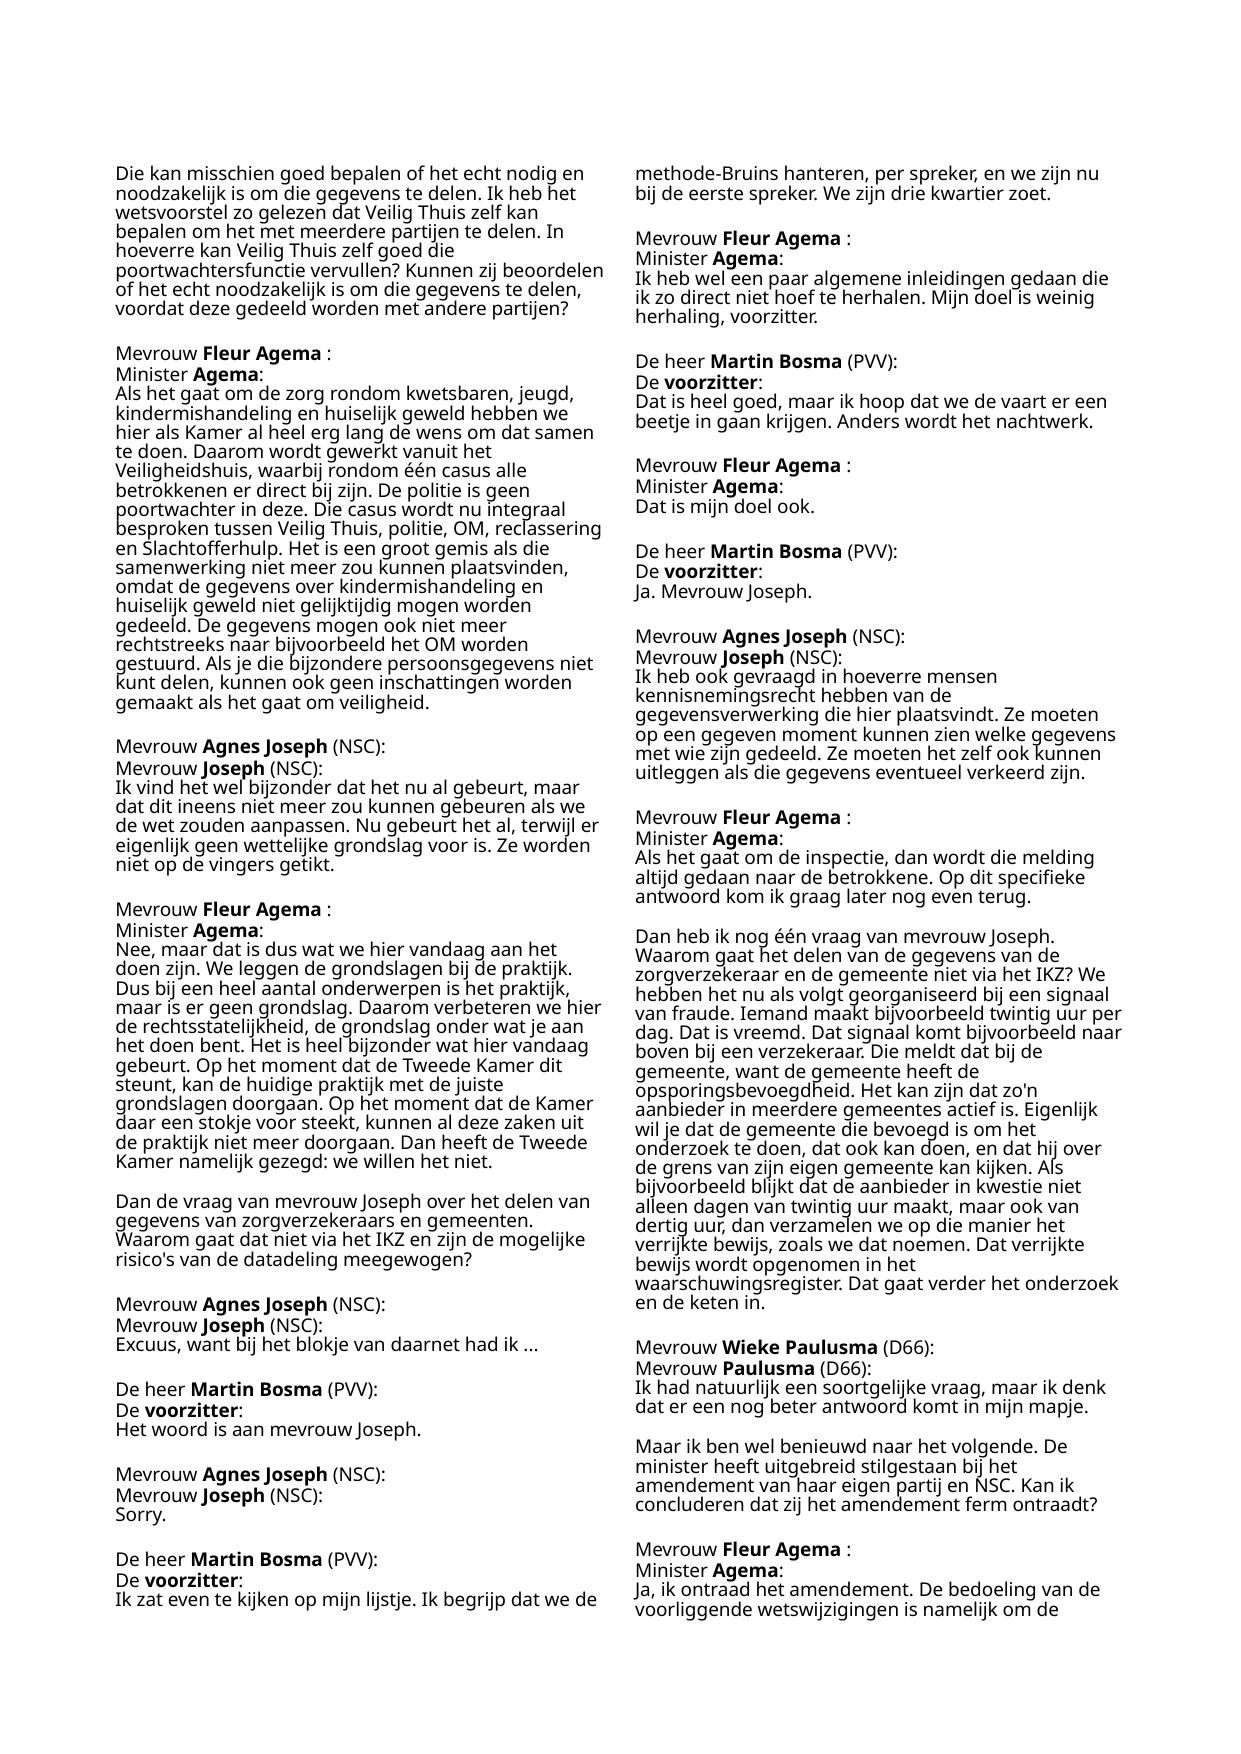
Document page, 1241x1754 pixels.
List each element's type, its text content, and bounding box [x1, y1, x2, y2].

text Dat is mijn doel ook. [635, 498, 1125, 517]
text Ik vind het wel bijzonder dat het nu al gebeurt, maar dat dit ineens niet meer zou kunnen gebeuren als we de wet zouden aanpassen. Nu gebeurt het al, terwijl er eigenlijk geen wettelijke grondslag voor is. Ze worden niet op de vingers getikt. [115, 779, 605, 875]
text Ja. Mevrouw Joseph. [635, 583, 1125, 602]
text Mevrouw Joseph (NSC): [635, 649, 1125, 668]
text Ja, ik ontraad het amendement. De bedoeling van de voorliggende wetswijzigingen is namelijk om de [635, 1581, 1125, 1620]
text Als het gaat om de inspectie, dan wordt die melding altijd gedaan naar de betrokkene. Op dit specifieke antwoord kom ik graag later nog even terug. [635, 849, 1125, 907]
text Mevrouw Fleur Agema : [635, 225, 1125, 250]
text Dan heb ik nog één vraag van mevrouw Joseph. Waarom gaat het delen van de gegevens van de zorgverzekeraar en de gemeente niet via het IKZ? We hebben het nu als volgt georganiseerd bij een signaal van fraude. Iemand maakt bijvoorbeeld twintig uur per dag. Dat is vreemd. Dat signaal komt bijvoorbeeld naar boven bij een verzekeraar. Die meldt dat bij de gemeente, want de gemeente heeft de opsporingsbevoegdheid. Het kan zijn dat zo'n aanbieder in meerdere gemeentes actief is. Eigenlijk wil je dat de gemeente die bevoegd is om het onderzoek te doen, dat ook kan doen, en dat hij over de grens van zijn eigen gemeente kan kijken. Als bijvoorbeeld blijkt dat de aanbieder in kwestie niet alleen dagen van twintig uur maakt, maar ook van dertig uur, dan verzamelen we op die manier het verrijkte bewijs, zoals we dat noemen. Dat verrijkte bewijs wordt opgenomen in het waarschuwingsregister. Dat gaat verder het onderzoek en de keten in. [635, 928, 1125, 1313]
text Ik heb wel een paar algemene inleidingen gedaan die ik zo direct niet hoef te herhalen. Mijn doel is weinig herhaling, voorzitter. [635, 270, 1125, 327]
text Mevrouw Agnes Joseph (NSC): [115, 734, 605, 759]
text Mevrouw Paulusma (D66): [635, 1360, 1125, 1379]
text Ik heb ook gevraagd in hoeverre mensen kennisnemingsrecht hebben van de gegevensverwerking die hier plaatsvindt. Ze moeten op een gegeven moment kunnen zien welke gegevens met wie zijn gedeeld. Ze moeten het zelf ook kunnen uitleggen als die gegevens eventueel verkeerd zijn. [635, 668, 1125, 783]
text methode-Bruins hanteren, per spreker, en we zijn nu bij de eerste spreker. We zijn drie kwartier zoet. [635, 165, 1125, 204]
text Dat is heel goed, maar ik hoop dat we de vaart er een beetje in gaan krijgen. Anders wordt het nachtwerk. [635, 393, 1125, 432]
text Maar ik ben wel benieuwd naar het volgende. De minister heeft uitgebreid stilgestaan bij het amendement van haar eigen partij en NSC. Kan ik concluderen dat zij het amendement ferm ontraadt? [635, 1438, 1125, 1516]
text De heer Martin Bosma (PVV): [115, 1546, 605, 1572]
text Mevrouw Agnes Joseph (NSC): [635, 623, 1125, 649]
text Ik had natuurlijk een soortgelijke vraag, maar ik denk dat er een nog beter antwoord komt in mijn mapje. [635, 1379, 1125, 1418]
text Mevrouw Fleur Agema : [635, 1536, 1125, 1562]
text Het woord is aan mevrouw Joseph. [115, 1421, 605, 1440]
text De voorzitter: [635, 374, 1125, 393]
text De heer Martin Bosma (PVV): [115, 1376, 605, 1402]
text Sorry. [115, 1506, 605, 1525]
text Mevrouw Joseph (NSC): [115, 1487, 605, 1506]
text Als het gaat om de zorg rondom kwetsbaren, jeugd, kindermishandeling en huiselijk geweld hebben we hier als Kamer al heel erg lang de wens om dat samen te doen. Daarom wordt gewerkt vanuit het Veiligheidshuis, waarbij rondom één casus alle betrokkenen er direct bij zijn. De politie is geen poortwachter in deze. Die casus wordt nu integraal besproken tussen Veilig Thuis, politie, OM, reclassering en Slachtofferhulp. Het is een groot gemis als die samenwerking niet meer zou kunnen plaatsvinden, omdat de gegevens over kindermishandeling en huiselijk geweld niet gelijktijdig mogen worden gedeeld. De gegevens mogen ook niet meer rechtstreeks naar bijvoorbeeld het OM worden gestuurd. Als je die bijzondere persoonsgegevens niet kunt delen, kunnen ook geen inschattingen worden gemaakt als het gaat om veiligheid. [115, 385, 605, 713]
text Mevrouw Wieke Paulusma (D66): [635, 1334, 1125, 1360]
text De voorzitter: [115, 1572, 605, 1591]
text Ik zat even te kijken op mijn lijstje. Ik begrijp dat we de [115, 1591, 605, 1610]
text Mevrouw Fleur Agema : [635, 453, 1125, 478]
text Mevrouw Agnes Joseph (NSC): [115, 1291, 605, 1317]
text De heer Martin Bosma (PVV): [635, 538, 1125, 563]
text Mevrouw Joseph (NSC): [115, 1317, 605, 1336]
text Minister Agema: [635, 1562, 1125, 1581]
text Mevrouw Fleur Agema : [115, 340, 605, 366]
text Minister Agema: [115, 366, 605, 385]
text Mevrouw Joseph (NSC): [115, 759, 605, 779]
text Minister Agema: [635, 478, 1125, 498]
text Die kan misschien goed bepalen of het echt nodig en noodzakelijk is om die gegevens te delen. Ik heb het wetsvoorstel zo gelezen dat Veilig Thuis zelf kan bepalen om het met meerdere partijen te delen. In hoeverre kan Veilig Thuis zelf goed die poortwachtersfunctie vervullen? Kunnen zij beoordelen of het echt noodzakelijk is om die gegevens te delen, voordat deze gedeeld worden met andere partijen? [115, 165, 605, 319]
text Excuus, want bij het blokje van daarnet had ik ... [115, 1336, 605, 1355]
text Nee, maar dat is dus wat we hier vandaag aan het doen zijn. We leggen de grondslagen bij de praktijk. Dus bij een heel aantal onderwerpen is het praktijk, maar is er geen grondslag. Daarom verbeteren we hier de rechtsstatelijkheid, de grondslag onder wat je aan het doen bent. Het is heel bijzonder wat hier vandaag gebeurt. Op het moment dat de Tweede Kamer dit steunt, kan de huidige praktijk met de juiste grondslagen doorgaan. Op het moment dat de Kamer daar een stokje voor steekt, kunnen al deze zaken uit de praktijk niet meer doorgaan. Dan heeft de Tweede Kamer namelijk gezegd: we willen het niet. [115, 941, 605, 1172]
text Mevrouw Agnes Joseph (NSC): [115, 1461, 605, 1487]
text De voorzitter: [115, 1402, 605, 1421]
text Dan de vraag van mevrouw Joseph over het delen van gegevens van zorgverzekeraars en gemeenten. Waarom gaat dat niet via het IKZ en zijn de mogelijke risico's van de datadeling meegewogen? [115, 1193, 605, 1270]
text Mevrouw Fleur Agema : [635, 804, 1125, 830]
text Minister Agema: [635, 250, 1125, 270]
text Minister Agema: [115, 922, 605, 941]
text Minister Agema: [635, 830, 1125, 849]
text De voorzitter: [635, 563, 1125, 583]
text De heer Martin Bosma (PVV): [635, 348, 1125, 374]
text Mevrouw Fleur Agema : [115, 896, 605, 922]
